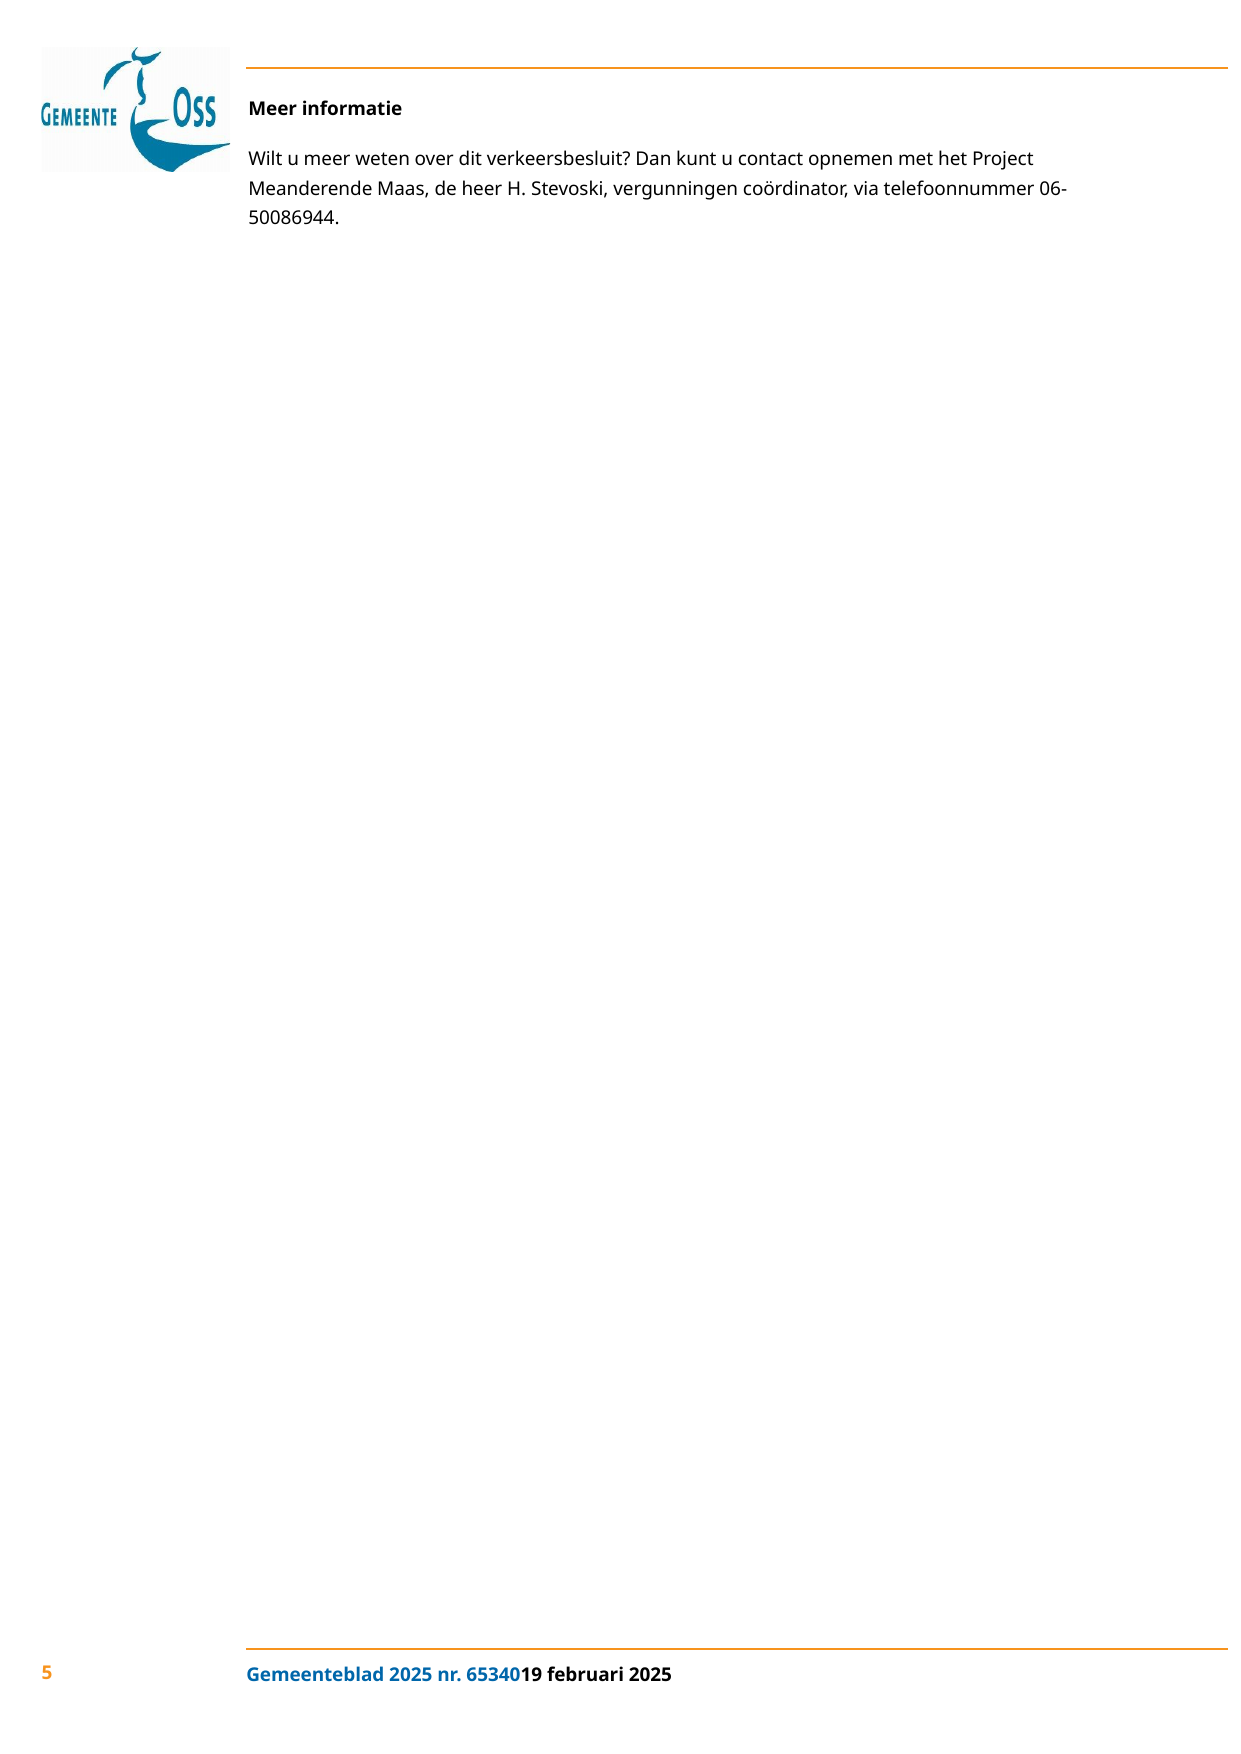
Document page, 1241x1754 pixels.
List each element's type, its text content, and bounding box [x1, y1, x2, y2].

picture [41, 47, 231, 172]
text Wilt u meer weten over dit verkeersbesluit? Dan kunt u contact opnemen met het Project Meanderende Maas, de heer H. Stevoski, vergunningen coördinator, via telefoonnummer 06-50086944. [248, 145, 1152, 230]
text Meer informatie [248, 95, 1152, 121]
